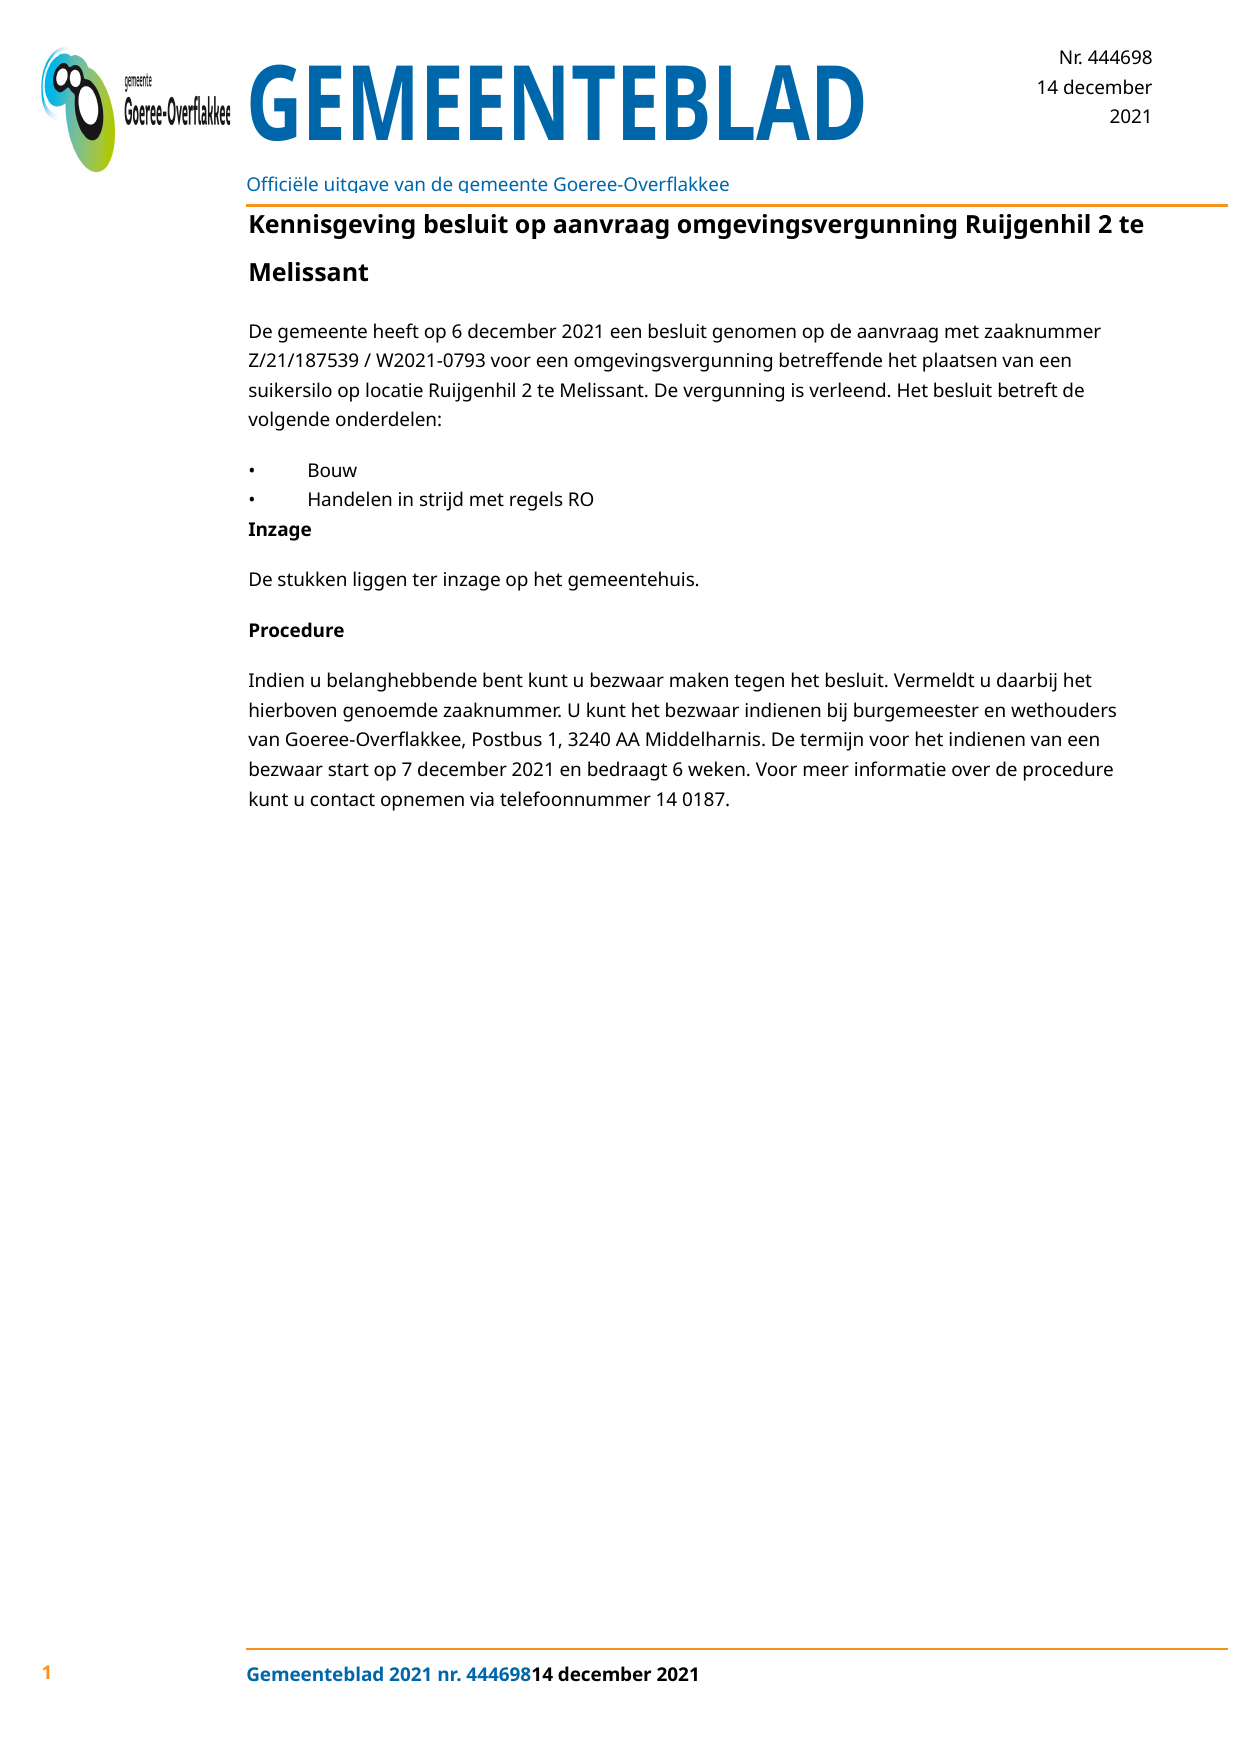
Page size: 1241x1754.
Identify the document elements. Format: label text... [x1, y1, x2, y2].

text Inzage [248, 516, 1152, 542]
picture [41, 47, 231, 172]
list Bouw [248, 457, 1152, 483]
list Handelen in strijd met regels RO [248, 487, 1152, 512]
text Indien u belanghebbende bent kunt u bezwaar maken tegen het besluit. Vermeldt u daarbij het hierboven genoemde zaaknummer. U kunt het bezwaar indienen bij burgemeester en wethouders van Goeree-Overflakkee, Postbus 1, 3240 AA Middelharnis. De termijn voor het indienen van een bezwaar start op 7 december 2021 en bedraagt 6 weken. Voor meer informatie over de procedure kunt u contact opnemen via telefoonnummer 14 0187. [248, 667, 1152, 812]
text De stukken liggen ter inzage op het gemeentehuis. [248, 567, 1152, 592]
text Kennisgeving besluit op aanvraag omgevingsvergunning Ruijgenhil 2 te Melissant [248, 207, 1152, 288]
text De gemeente heeft op 6 december 2021 een besluit genomen op de aanvraag met zaaknummer Z/21/187539 / W2021-0793 voor een omgevingsvergunning betreffende het plaatsen van een suikersilo op locatie Ruijgenhil 2 te Melissant. De vergunning is verleend. Het besluit betreft de volgende onderdelen: [248, 318, 1152, 432]
text Procedure [248, 617, 1152, 643]
